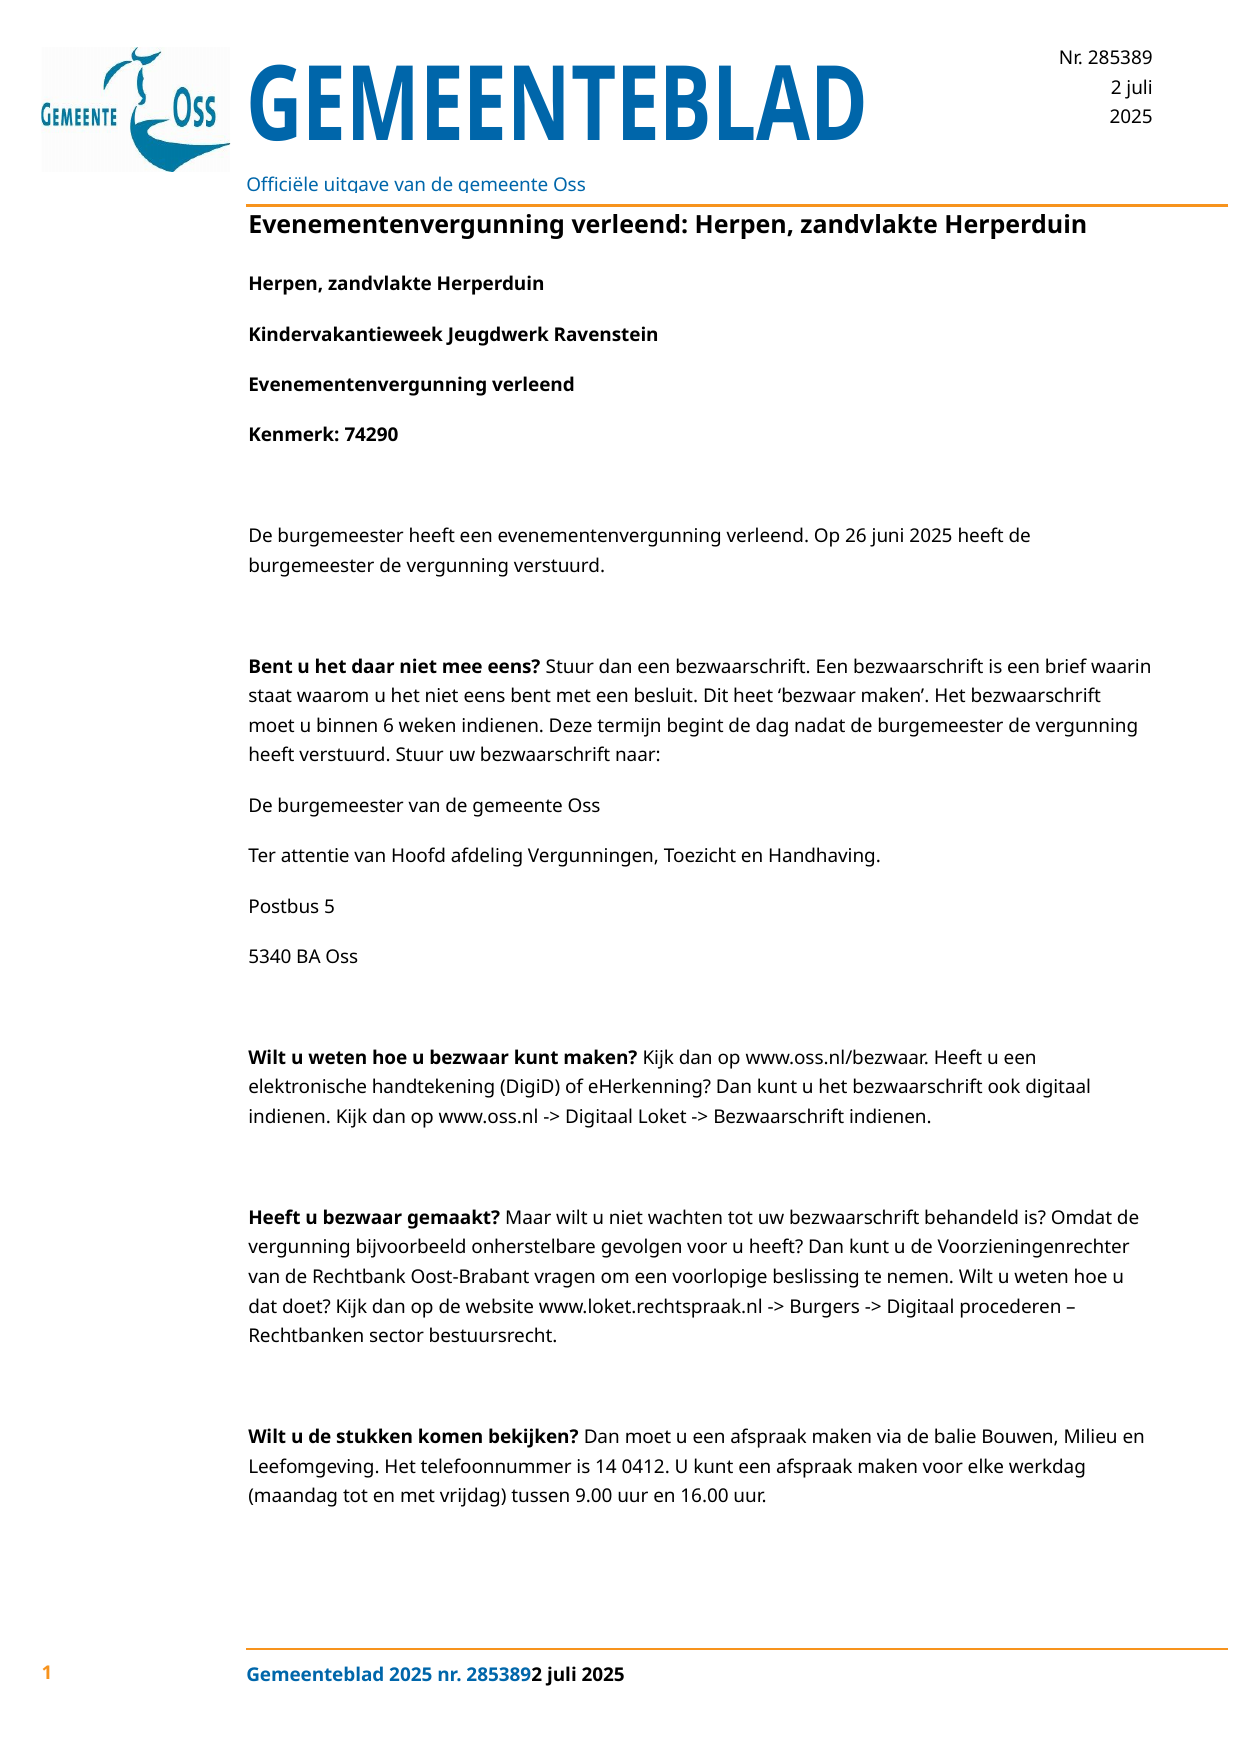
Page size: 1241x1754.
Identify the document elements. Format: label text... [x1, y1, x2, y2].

picture [41, 47, 231, 172]
text Evenementenvergunning verleend: Herpen, zandvlakte Herperduin [248, 207, 1152, 241]
text Kenmerk: 74290 [248, 422, 1152, 447]
text 5340 BA Oss [248, 943, 1152, 969]
text De burgemeester heeft een evenementenvergunning verleend. Op 26 juni 2025 heeft de burgemeester de vergunning verstuurd. [248, 522, 1152, 578]
text Evenementenvergunning verleend [248, 371, 1152, 397]
text Bent u het daar niet mee eens? Stuur dan een bezwaarschrift. Een bezwaarschrift is een brief waarin staat waarom u het niet eens bent met een besluit. Dit heet ‘bezwaar maken’. Het bezwaarschrift moet u binnen 6 weken indienen. Deze termijn begint de dag nadat de burgemeester de vergunning heeft verstuurd. Stuur uw bezwaarschrift naar: [248, 653, 1152, 767]
text Postbus 5 [248, 893, 1152, 918]
text Ter attentie van Hoofd afdeling Vergunningen, Toezicht en Handhaving. [248, 842, 1152, 868]
text Heeft u bezwaar gemaakt? Maar wilt u niet wachten tot uw bezwaarschrift behandeld is? Omdat de vergunning bijvoorbeeld onherstelbare gevolgen voor u heeft? Dan kunt u de Voorzieningenrechter van de Rechtbank Oost-Brabant vragen om een voorlopige beslissing te nemen. Wilt u weten hoe u dat doet? Kijk dan op de website www.loket.rechtspraak.nl -> Burgers -> Digitaal procederen – Rechtbanken sector bestuursrecht. [248, 1204, 1152, 1348]
text De burgemeester van de gemeente Oss [248, 792, 1152, 818]
text Wilt u weten hoe u bezwaar kunt maken? Kijk dan op www.oss.nl/bezwaar. Heeft u een elektronische handtekening (DigiD) of eHerkenning? Dan kunt u het bezwaarschrift ook digitaal indienen. Kijk dan op www.oss.nl -> Digitaal Loket -> Bezwaarschrift indienen. [248, 1044, 1152, 1129]
text Wilt u de stukken komen bekijken? Dan moet u een afspraak maken via de balie Bouwen, Milieu en Leefomgeving. Het telefoonnummer is 14 0412. U kunt een afspraak maken voor elke werkdag (maandag tot en met vrijdag) tussen 9.00 uur en 16.00 uur. [248, 1423, 1152, 1508]
text Herpen, zandvlakte Herperduin [248, 270, 1152, 296]
text Kindervakantieweek Jeugdwerk Ravenstein [248, 321, 1152, 346]
